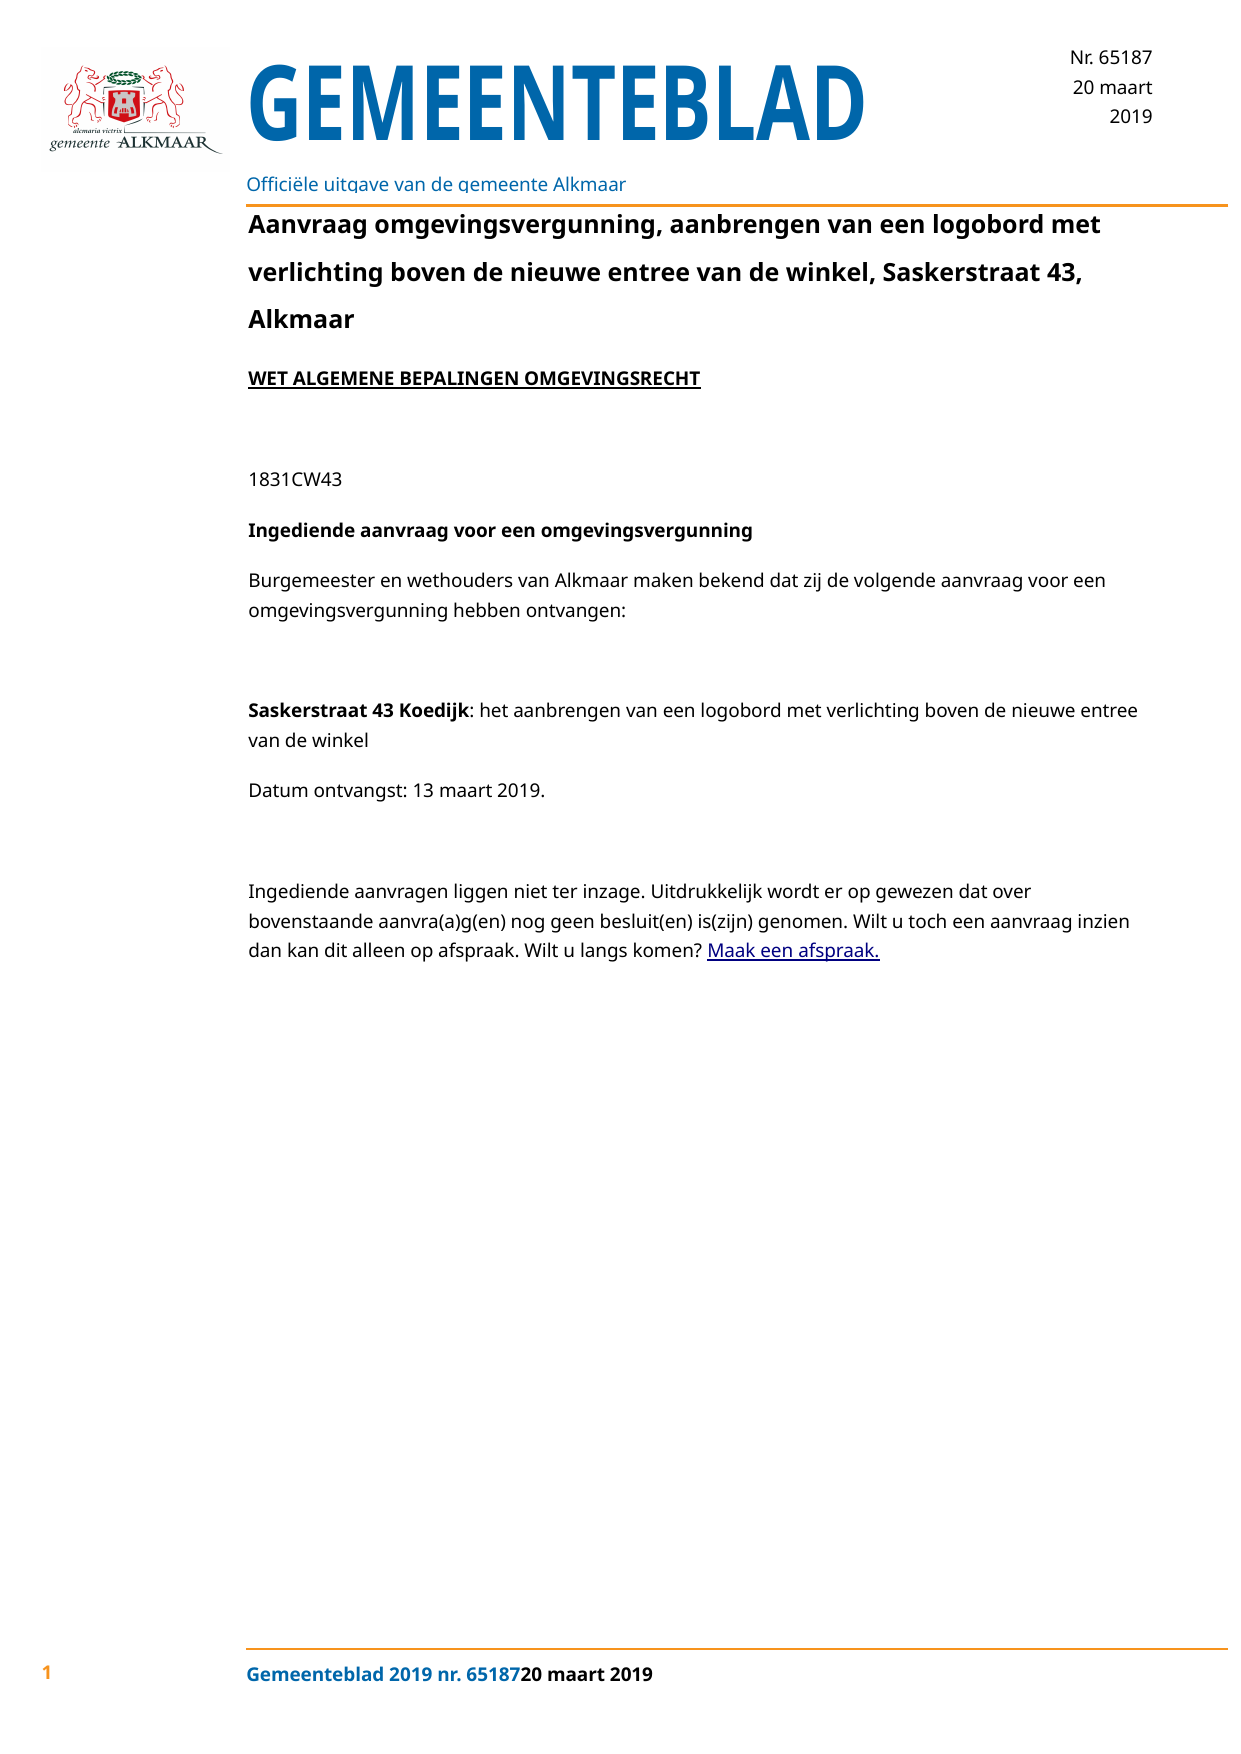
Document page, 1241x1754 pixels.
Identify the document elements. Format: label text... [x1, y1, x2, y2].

text Ingediende aanvraag voor een omgevingsvergunning [248, 517, 1152, 542]
picture [41, 47, 231, 172]
text Burgemeester en wethouders van Alkmaar maken bekend dat zij de volgende aanvraag voor een omgevingsvergunning hebben ontvangen: [248, 567, 1152, 622]
text Ingediende aanvragen liggen niet ter inzage. Uitdrukkelijk wordt er op gewezen dat over bovenstaande aanvra(a)g(en) nog geen besluit(en) is(zijn) genomen. Wilt u toch een aanvraag inzien dan kan dit alleen op afspraak. Wilt u langs komen? Maak een afspraak. [248, 878, 1152, 963]
text WET ALGEMENE BEPALINGEN OMGEVINGSRECHT [248, 366, 1152, 391]
text 1831CW43 [248, 466, 1152, 492]
text Aanvraag omgevingsvergunning, aanbrengen van een logobord met verlichting boven de nieuwe entree van de winkel, Saskerstraat 43, Alkmaar [248, 207, 1152, 336]
text Datum ontvangst: 13 maart 2019. [248, 778, 1152, 803]
text Saskerstraat 43 Koedijk: het aanbrengen van een logobord met verlichting boven de nieuwe entree van de winkel [248, 698, 1152, 753]
